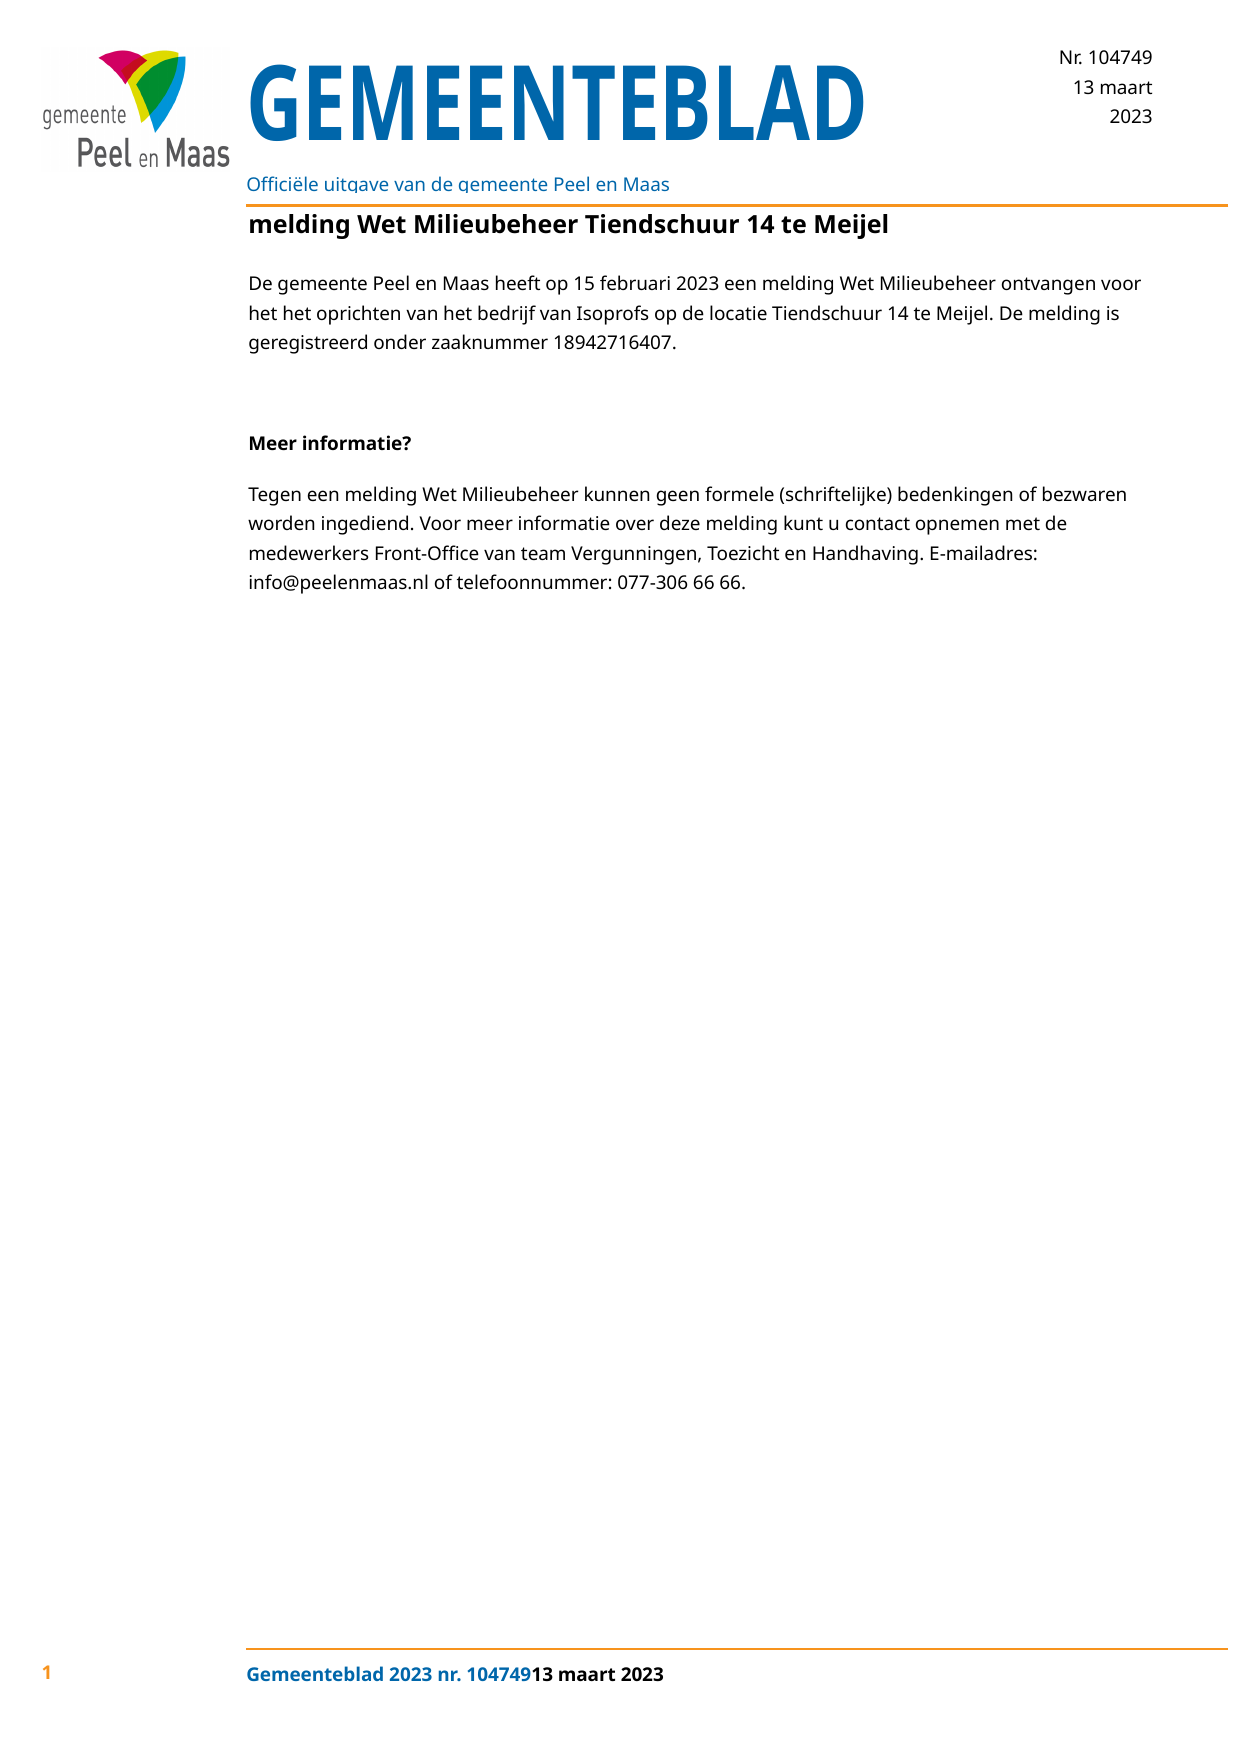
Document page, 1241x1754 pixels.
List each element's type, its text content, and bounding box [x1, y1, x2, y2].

text De gemeente Peel en Maas heeft op 15 februari 2023 een melding Wet Milieubeheer ontvangen voor het het oprichten van het bedrijf van Isoprofs op de locatie Tiendschuur 14 te Meijel. De melding is geregistreerd onder zaaknummer 18942716407. [248, 270, 1152, 355]
text melding Wet Milieubeheer Tiendschuur 14 te Meijel [248, 207, 1152, 241]
picture [41, 47, 231, 172]
text Tegen een melding Wet Milieubeheer kunnen geen formele (schriftelijke) bedenkingen of bezwaren worden ingediend. Voor meer informatie over deze melding kunt u contact opnemen met de medewerkers Front-Office van team Vergunningen, Toezicht en Handhaving. E-mailadres: info@peelenmaas.nl of telefoonnummer: 077-306 66 66. [248, 481, 1152, 595]
text Meer informatie? [248, 430, 1152, 456]
